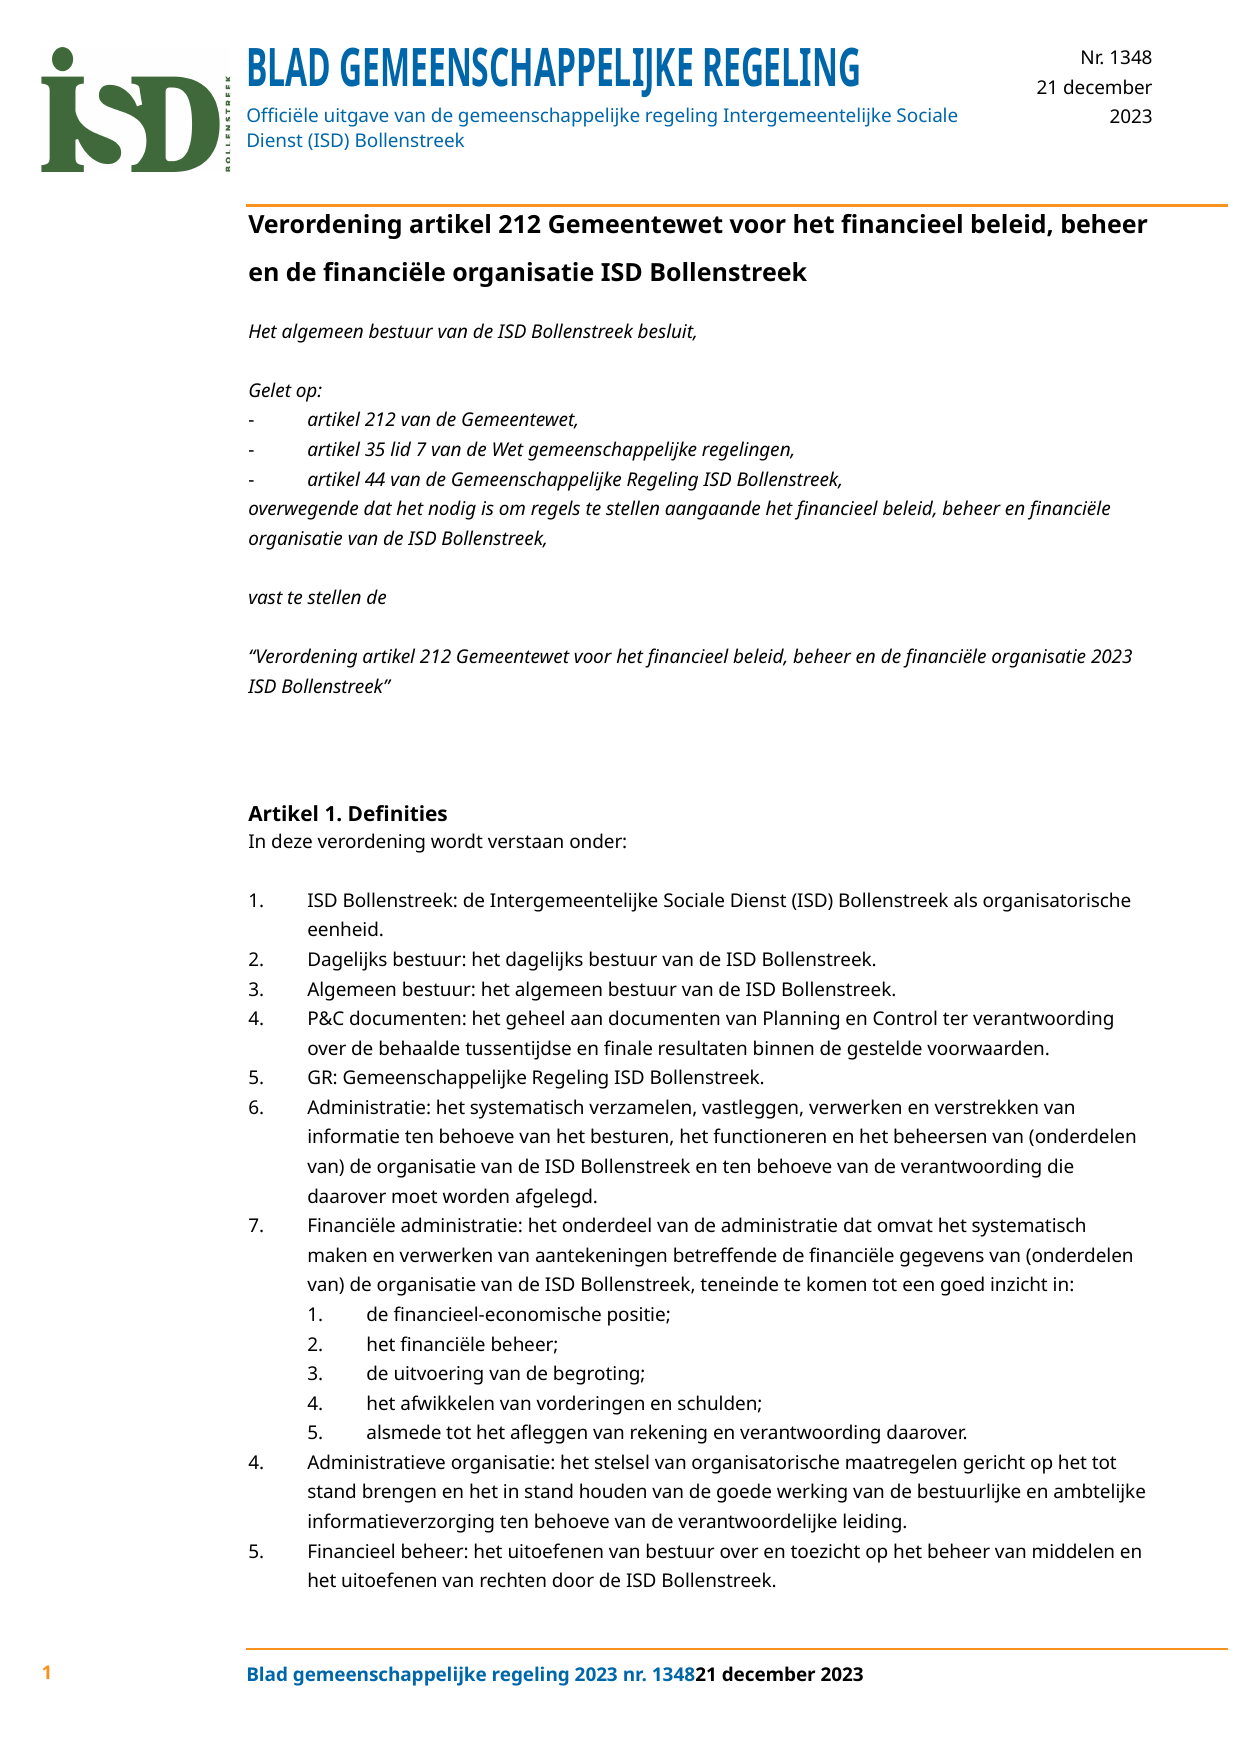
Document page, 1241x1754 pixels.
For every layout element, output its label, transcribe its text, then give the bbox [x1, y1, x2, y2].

list artikel 212 van de Gemeentewet, [248, 407, 1152, 432]
list alsmede tot het afleggen van rekening en verantwoording daarover. [307, 1419, 1152, 1445]
list het financiële beheer; [307, 1331, 1152, 1357]
text “Verordening artikel 212 Gemeentewet voor het financieel beleid, beheer en de financiële organisatie 2023 ISD Bollenstreek” [248, 643, 1152, 699]
list ISD Bollenstreek: de Intergemeentelijke Sociale Dienst (ISD) Bollenstreek als organisatorische eenheid. [248, 887, 1152, 942]
text In deze verordening wordt verstaan onder: [248, 828, 1152, 854]
text Verordening artikel 212 Gemeentewet voor het financieel beleid, beheer en de financiële organisatie ISD Bollenstreek [248, 207, 1152, 288]
list P&C documenten: het geheel aan documenten van Planning en Control ter verantwoording over de behaalde tussentijdse en finale resultaten binnen de gestelde voorwaarden. [248, 1005, 1152, 1061]
text Artikel 1. Definities [248, 799, 1152, 828]
list het afwikkelen van vorderingen en schulden; [307, 1390, 1152, 1416]
list de financieel-economische positie; [307, 1301, 1152, 1327]
text overwegende dat het nodig is om regels te stellen aangaande het financieel beleid, beheer en financiële organisatie van de ISD Bollenstreek, [248, 495, 1152, 551]
list Financiële administratie: het onderdeel van de administratie dat omvat het systematisch maken en verwerken van aantekeningen betreffende de financiële gegevens van (onderdelen van) de organisatie van de ISD Bollenstreek, teneinde te komen tot een goed inzicht in: [248, 1212, 1152, 1297]
text Gelet op: [248, 377, 1152, 403]
list Administratieve organisatie: het stelsel van organisatorische maatregelen gericht op het tot stand brengen en het in stand houden van de goede werking van de bestuurlijke en ambtelijke informatieverzorging ten behoeve van de verantwoordelijke leiding. [248, 1449, 1152, 1534]
list artikel 35 lid 7 van de Wet gemeenschappelijke regelingen, [248, 436, 1152, 462]
text vast te stellen de [248, 584, 1152, 610]
list de uitvoering van de begroting; [307, 1360, 1152, 1386]
text Het algemeen bestuur van de ISD Bollenstreek besluit, [248, 318, 1152, 344]
list Dagelijks bestuur: het dagelijks bestuur van de ISD Bollenstreek. [248, 946, 1152, 972]
list artikel 44 van de Gemeenschappelijke Regeling ISD Bollenstreek, [248, 466, 1152, 492]
list Algemeen bestuur: het algemeen bestuur van de ISD Bollenstreek. [248, 976, 1152, 1002]
picture [41, 47, 231, 172]
list Administratie: het systematisch verzamelen, vastleggen, verwerken en verstrekken van informatie ten behoeve van het besturen, het functioneren en het beheersen van (onderdelen van) de organisatie van de ISD Bollenstreek en ten behoeve van de verantwoording die daarover moet worden afgelegd. [248, 1094, 1152, 1209]
list GR: Gemeenschappelijke Regeling ISD Bollenstreek. [248, 1064, 1152, 1090]
list Financieel beheer: het uitoefenen van bestuur over en toezicht op het beheer van middelen en het uitoefenen van rechten door de ISD Bollenstreek. [248, 1538, 1152, 1593]
